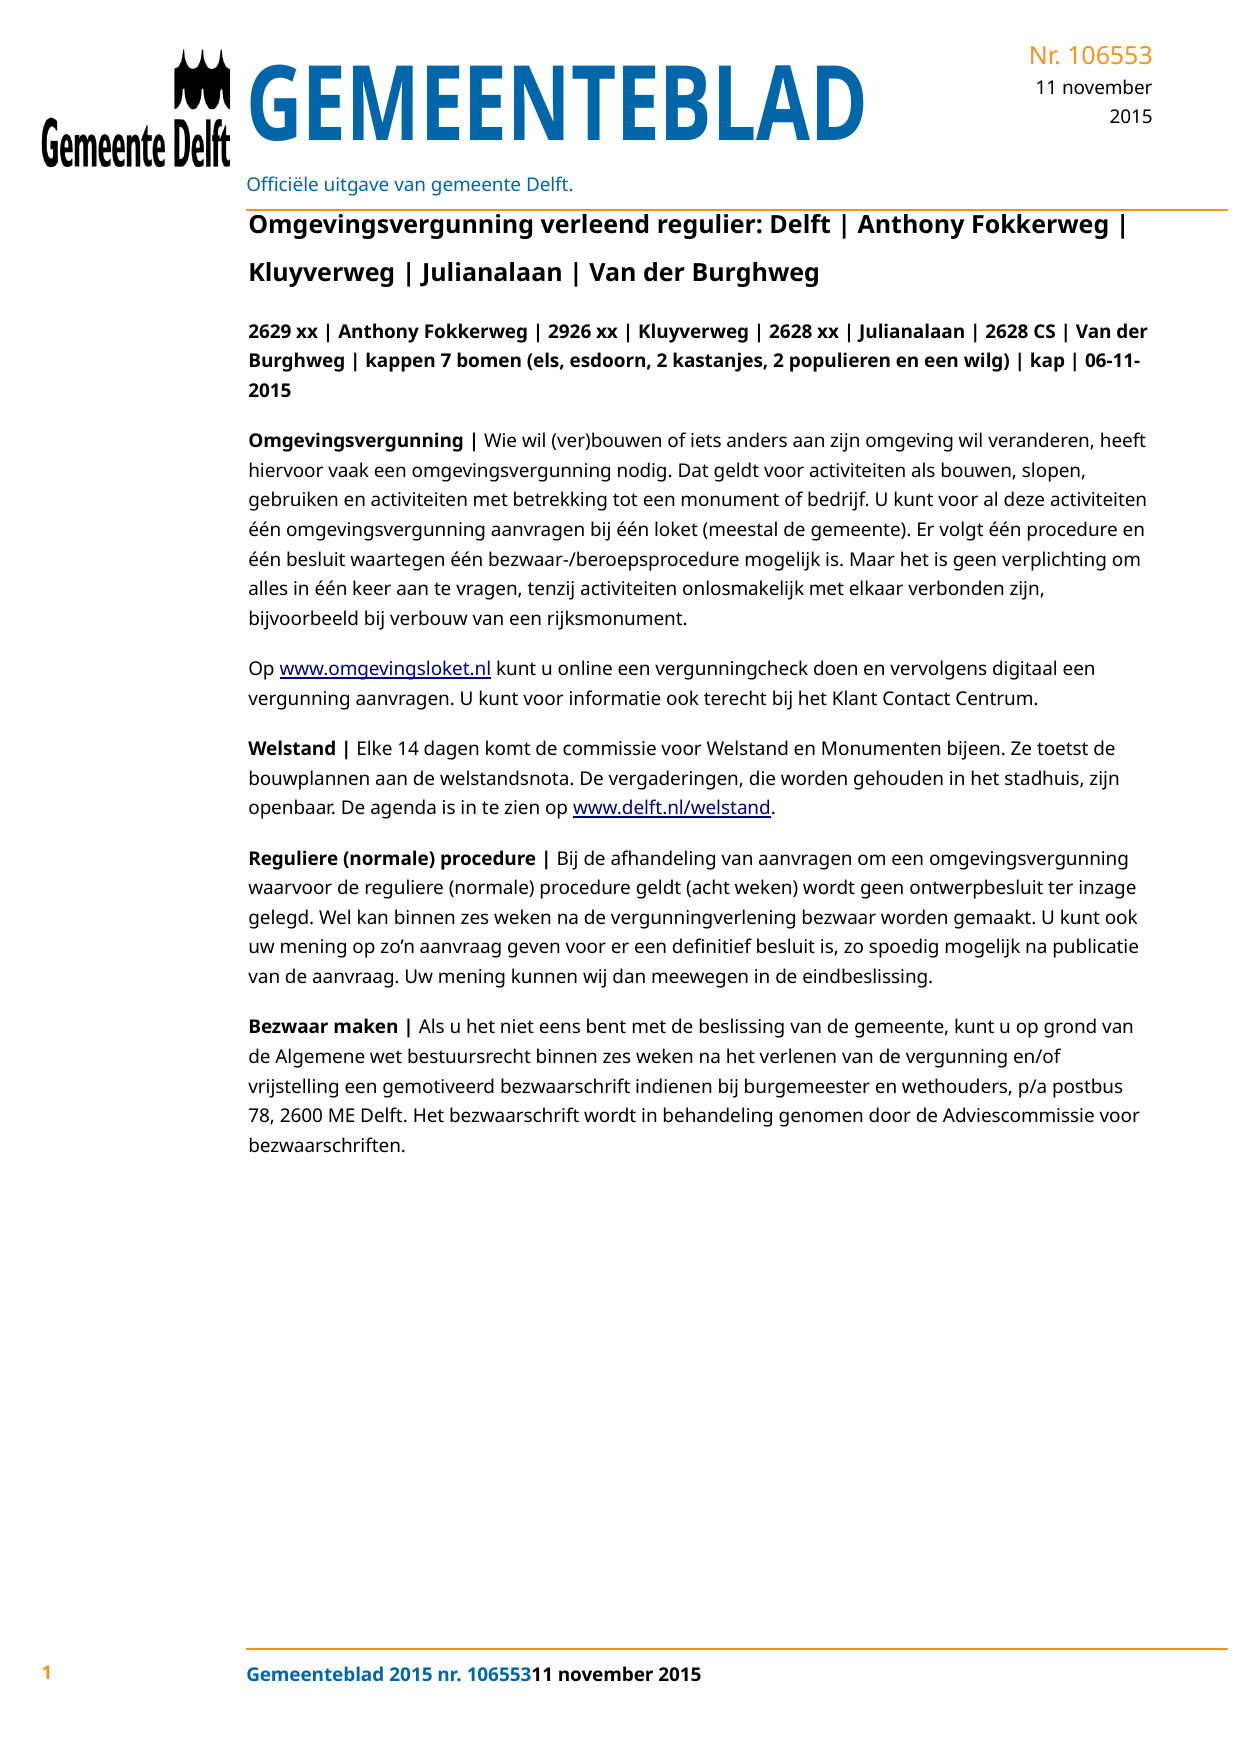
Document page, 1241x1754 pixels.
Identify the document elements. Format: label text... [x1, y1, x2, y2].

text Bezwaar maken | Als u het niet eens bent met de beslissing van de gemeente, kunt u op grond van de Algemene wet bestuursrecht binnen zes weken na het verlenen van de vergunning en/of vrijstelling een gemotiveerd bezwaarschrift indienen bij burgemeester en wethouders, p/a postbus 78, 2600 ME Delft. Het bezwaarschrift wordt in behandeling genomen door de Adviescommissie voor bezwaarschriften. [248, 1014, 1152, 1158]
text 2629 xx | Anthony Fokkerweg | 2926 xx | Kluyverweg | 2628 xx | Julianalaan | 2628 CS | Van der Burghweg | kappen 7 bomen (els, esdoorn, 2 kastanjes, 2 populieren en een wilg) | kap | 06-11-2015 [248, 318, 1152, 403]
picture [41, 47, 231, 172]
text Omgevingsvergunning verleend regulier: Delft | Anthony Fokkerweg | Kluyverweg | Julianalaan | Van der Burghweg [248, 211, 1152, 288]
text Op www.omgevingsloket.nl kunt u online een vergunningcheck doen en vervolgens digitaal een vergunning aanvragen. U kunt voor informatie ook terecht bij het Klant Contact Centrum. [248, 655, 1152, 711]
text Omgevingsvergunning | Wie wil (ver)bouwen of iets anders aan zijn omgeving wil veranderen, heeft hiervoor vaak een omgevingsvergunning nodig. Dat geldt voor activiteiten als bouwen, slopen, gebruiken en activiteiten met betrekking tot een monument of bedrijf. U kunt voor al deze activiteiten één omgevingsvergunning aanvragen bij één loket (meestal de gemeente). Er volgt één procedure en één besluit waartegen één bezwaar-/beroepsprocedure mogelijk is. Maar het is geen verplichting om alles in één keer aan te vragen, tenzij activiteiten onlosmakelijk met elkaar verbonden zijn, bijvoorbeeld bij verbouw van een rijksmonument. [248, 427, 1152, 631]
text Reguliere (normale) procedure | Bij de afhandeling van aanvragen om een omgevingsvergunning waarvoor de reguliere (normale) procedure geldt (acht weken) wordt geen ontwerpbesluit ter inzage gelegd. Wel kan binnen zes weken na de vergunningverlening bezwaar worden gemaakt. U kunt ook uw mening op zo’n aanvraag geven voor er een definitief besluit is, zo spoedig mogelijk na publicatie van de aanvraag. Uw mening kunnen wij dan meewegen in de eindbeslissing. [248, 845, 1152, 989]
text Welstand | Elke 14 dagen komt de commissie voor Welstand en Monumenten bijeen. Ze toetst de bouwplannen aan de welstandsnota. De vergaderingen, die worden gehouden in het stadhuis, zijn openbaar. De agenda is in te zien op www.delft.nl/welstand. [248, 735, 1152, 820]
